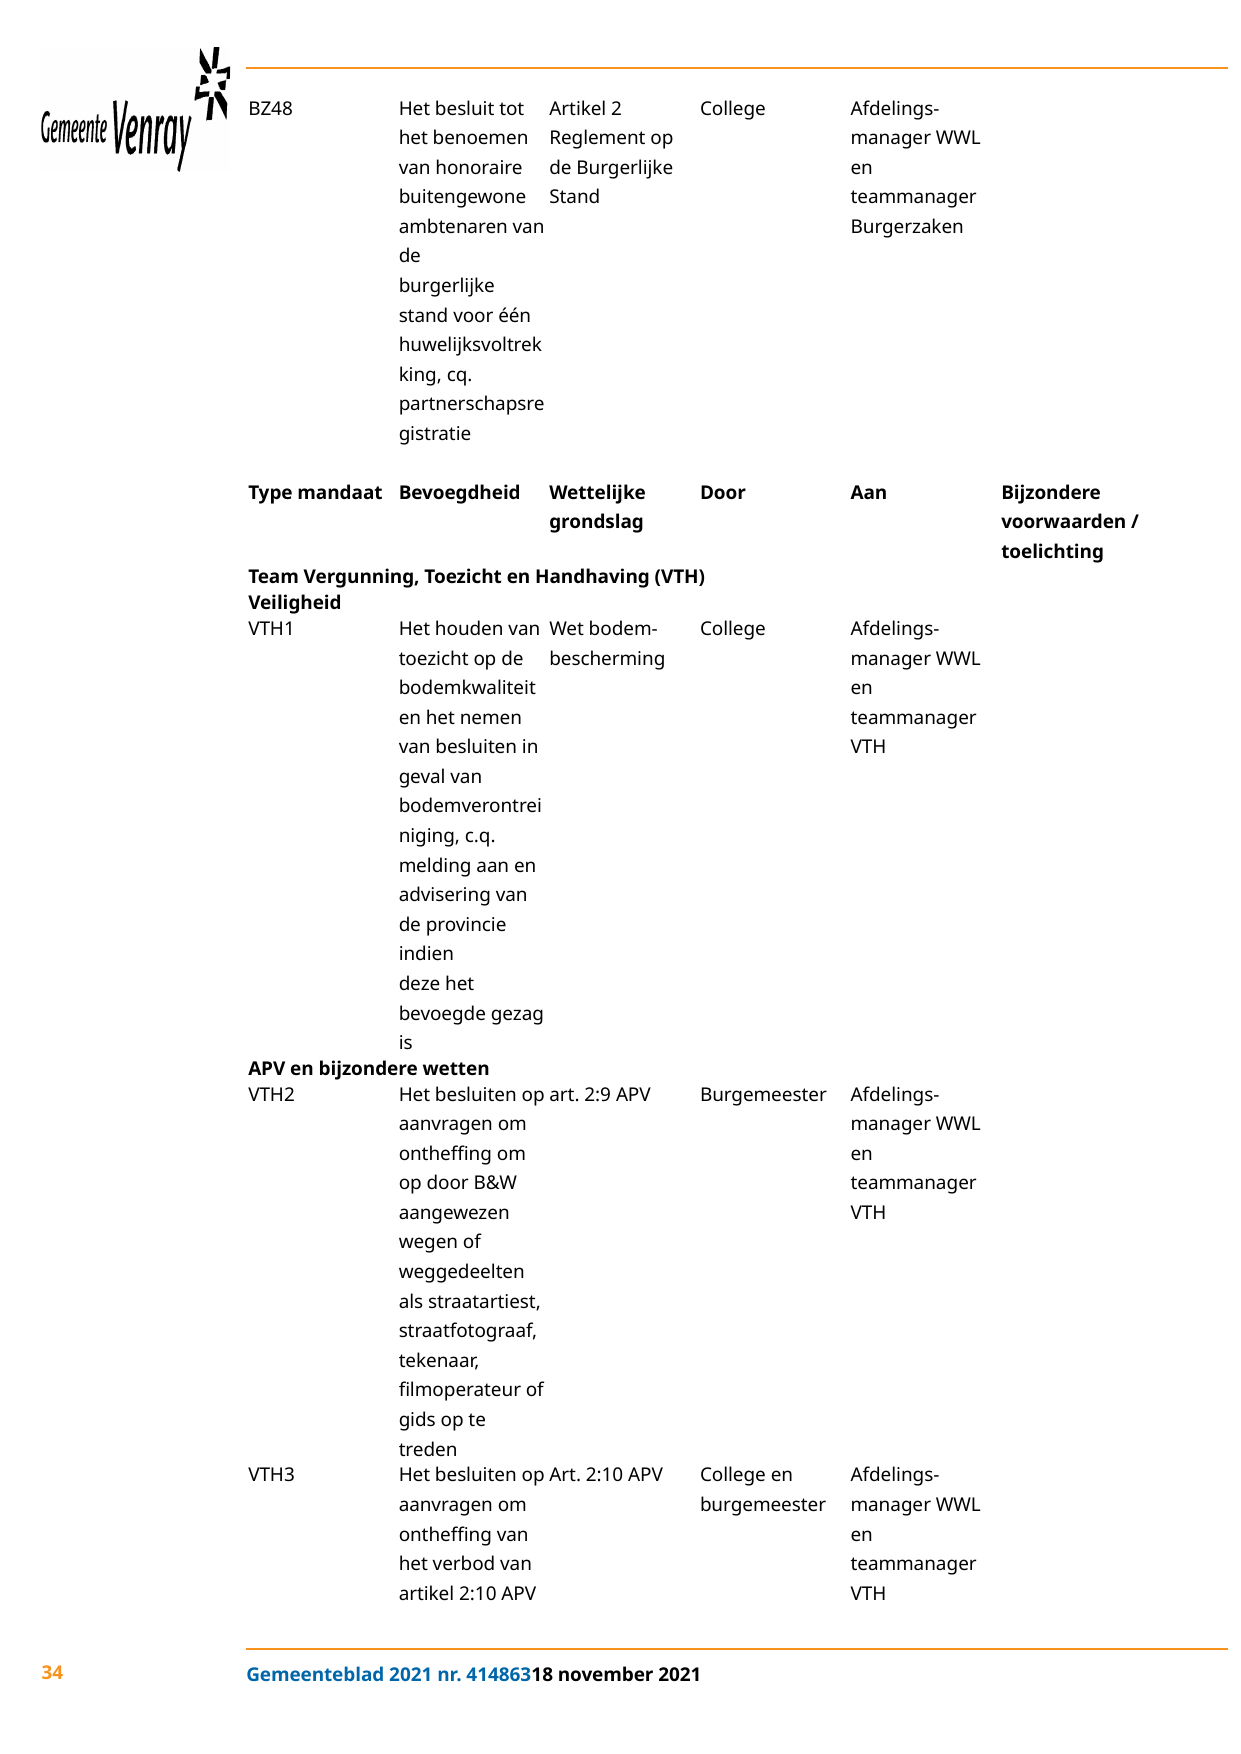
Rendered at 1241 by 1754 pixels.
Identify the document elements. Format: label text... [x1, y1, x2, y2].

table_cell Burgemeester [700, 1081, 850, 1462]
table_cell VTH1 [248, 615, 398, 1055]
table_cell Art. 2:10 APV [549, 1462, 700, 1606]
table_cell Afdelings-manager WWL en teammanager VTH [850, 615, 1001, 1055]
table_cell APV en bijzondere wetten [248, 1055, 1152, 1081]
picture [41, 47, 231, 172]
table_header Bijzondere voorwaarden / toelichting [1001, 479, 1152, 564]
table_cell College [700, 615, 850, 1055]
table_cell art. 2:9 APV [549, 1081, 700, 1462]
table_cell College en burgemeester [700, 1462, 850, 1606]
table_cell [1001, 95, 1152, 446]
table_cell Veiligheid [248, 590, 1152, 615]
table_header Aan [850, 479, 1001, 564]
table_cell Het besluiten op aanvragen om ontheffing van het verbod van artikel 2:10 APV [399, 1462, 549, 1606]
table_header Bevoegdheid [399, 479, 549, 564]
table_cell Afdelings-manager WWL en teammanager VTH [850, 1462, 1001, 1606]
table_cell [1001, 1081, 1152, 1462]
table_cell Afdelings-manager WWL en teammanager Burgerzaken [850, 95, 1001, 446]
table_cell Wet bodem-bescherming [549, 615, 700, 1055]
table_cell Het besluit tot het benoemen van honoraire buitengewone ambtenaren van de burgerlijke stand voor één huwelijksvoltrekking, cq. partnerschapsregistratie [399, 95, 549, 446]
table_cell VTH2 [248, 1081, 398, 1462]
table_cell College [700, 95, 850, 446]
table_cell Team Vergunning, Toezicht en Handhaving (VTH) [248, 564, 1152, 589]
table_header Door [700, 479, 850, 564]
table_cell Het houden van toezicht op de bodemkwaliteit en het nemen van besluiten in geval van bodemverontreiniging, c.q. melding aan en advisering van de provincie indien deze het bevoegde gezag is [399, 615, 549, 1055]
table_cell Het besluiten op aanvragen om ontheffing om op door B&W aangewezen wegen of weggedeelten als straatartiest, straatfotograaf, tekenaar, filmoperateur of gids op te treden [399, 1081, 549, 1462]
table_cell [1001, 615, 1152, 1055]
table_cell Afdelings-manager WWL en teammanager VTH [850, 1081, 1001, 1462]
table_cell BZ48 [248, 95, 398, 446]
table_cell Artikel 2 Reglement op de Burgerlijke Stand [549, 95, 700, 446]
table_cell [1001, 1462, 1152, 1606]
table_header Wettelijke grondslag [549, 479, 700, 564]
table_cell VTH3 [248, 1462, 398, 1606]
table_header Type mandaat [248, 479, 398, 564]
